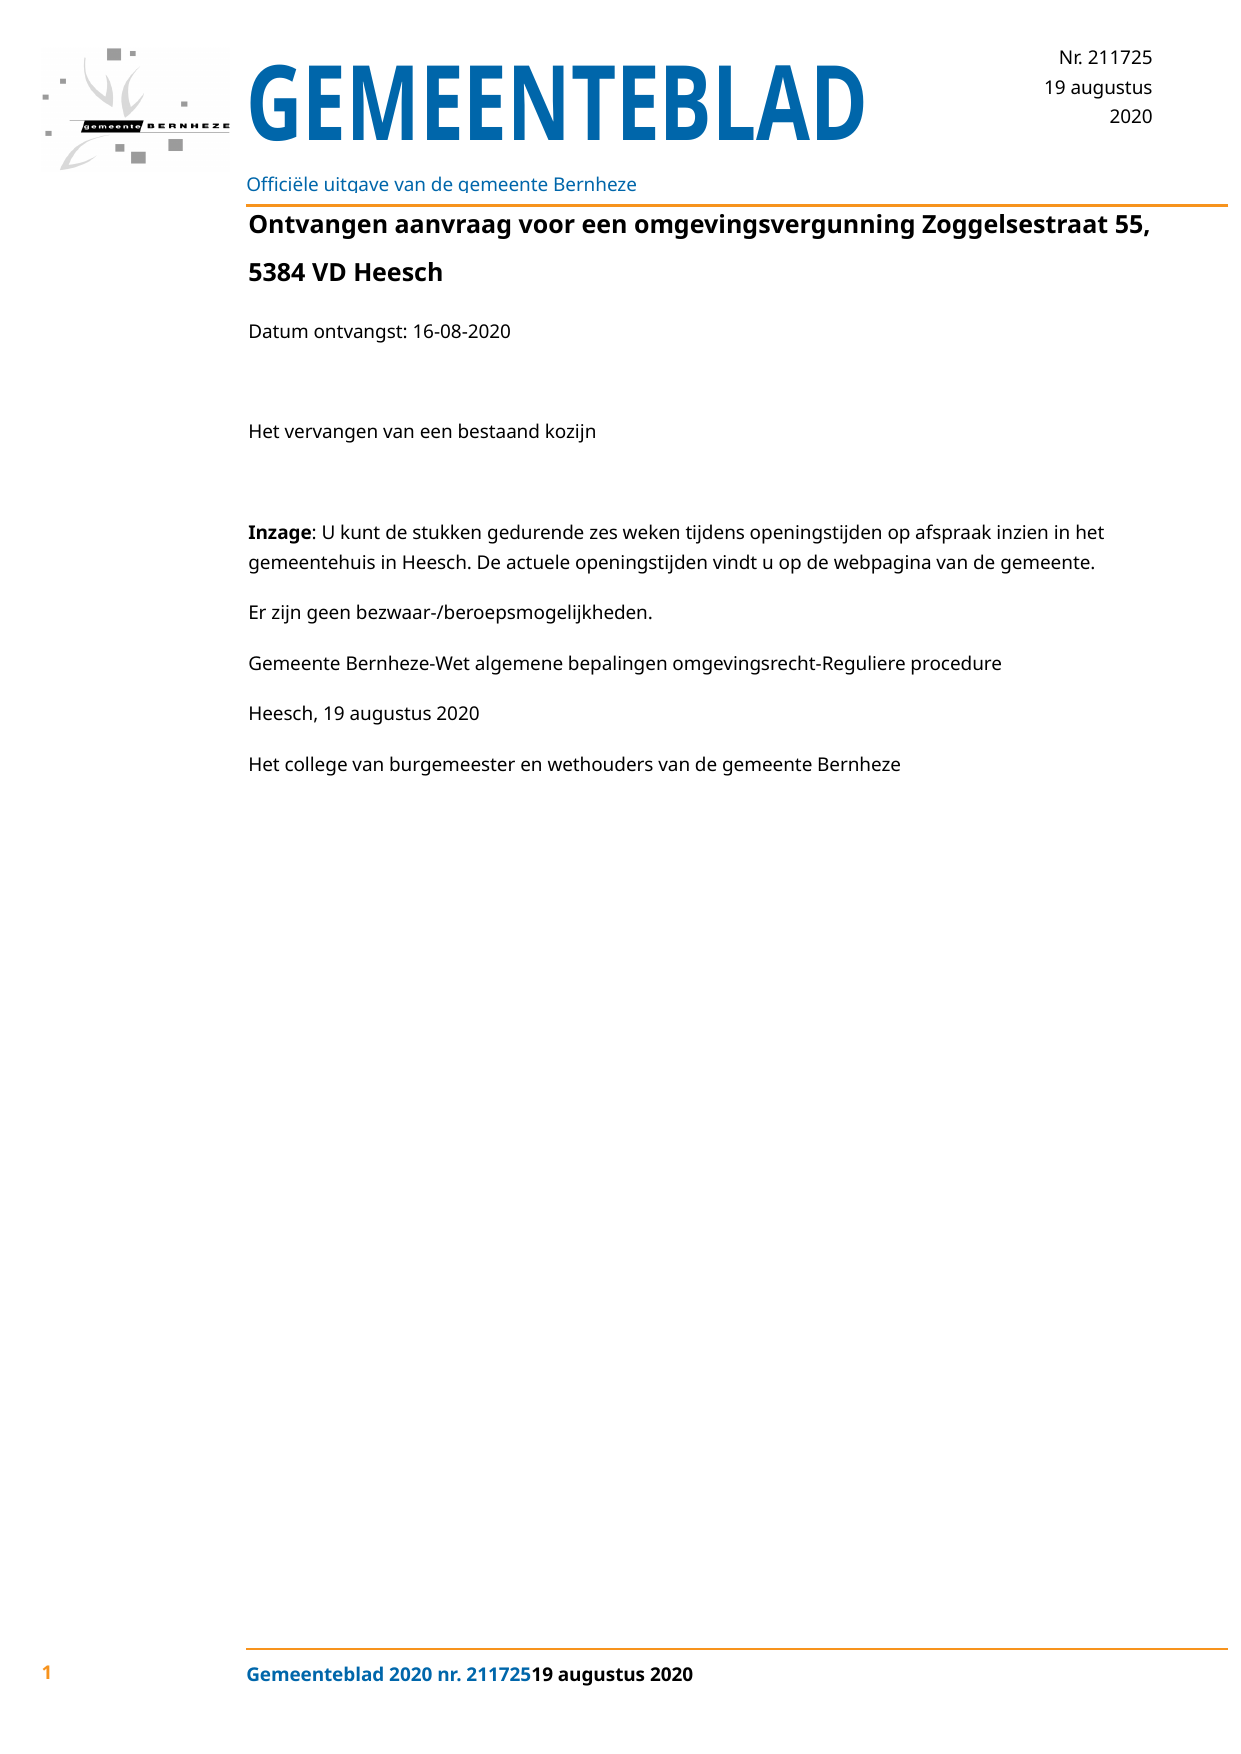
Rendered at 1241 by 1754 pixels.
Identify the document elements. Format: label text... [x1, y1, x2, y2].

text Het college van burgemeester en wethouders van de gemeente Bernheze [248, 751, 1152, 777]
picture [41, 47, 231, 172]
text Heesch, 19 augustus 2020 [248, 700, 1152, 726]
text Gemeente Bernheze-Wet algemene bepalingen omgevingsrecht-Reguliere procedure [248, 650, 1152, 676]
text Ontvangen aanvraag voor een omgevingsvergunning Zoggelsestraat 55, 5384 VD Heesch [248, 207, 1152, 288]
text Het vervangen van een bestaand kozijn [248, 419, 1152, 444]
text Datum ontvangst: 16-08-2020 [248, 318, 1152, 344]
text Inzage: U kunt de stukken gedurende zes weken tijdens openingstijden op afspraak inzien in het gemeentehuis in Heesch. De actuele openingstijden vindt u op de webpagina van de gemeente. [248, 519, 1152, 575]
text Er zijn geen bezwaar-/beroepsmogelijkheden. [248, 599, 1152, 625]
